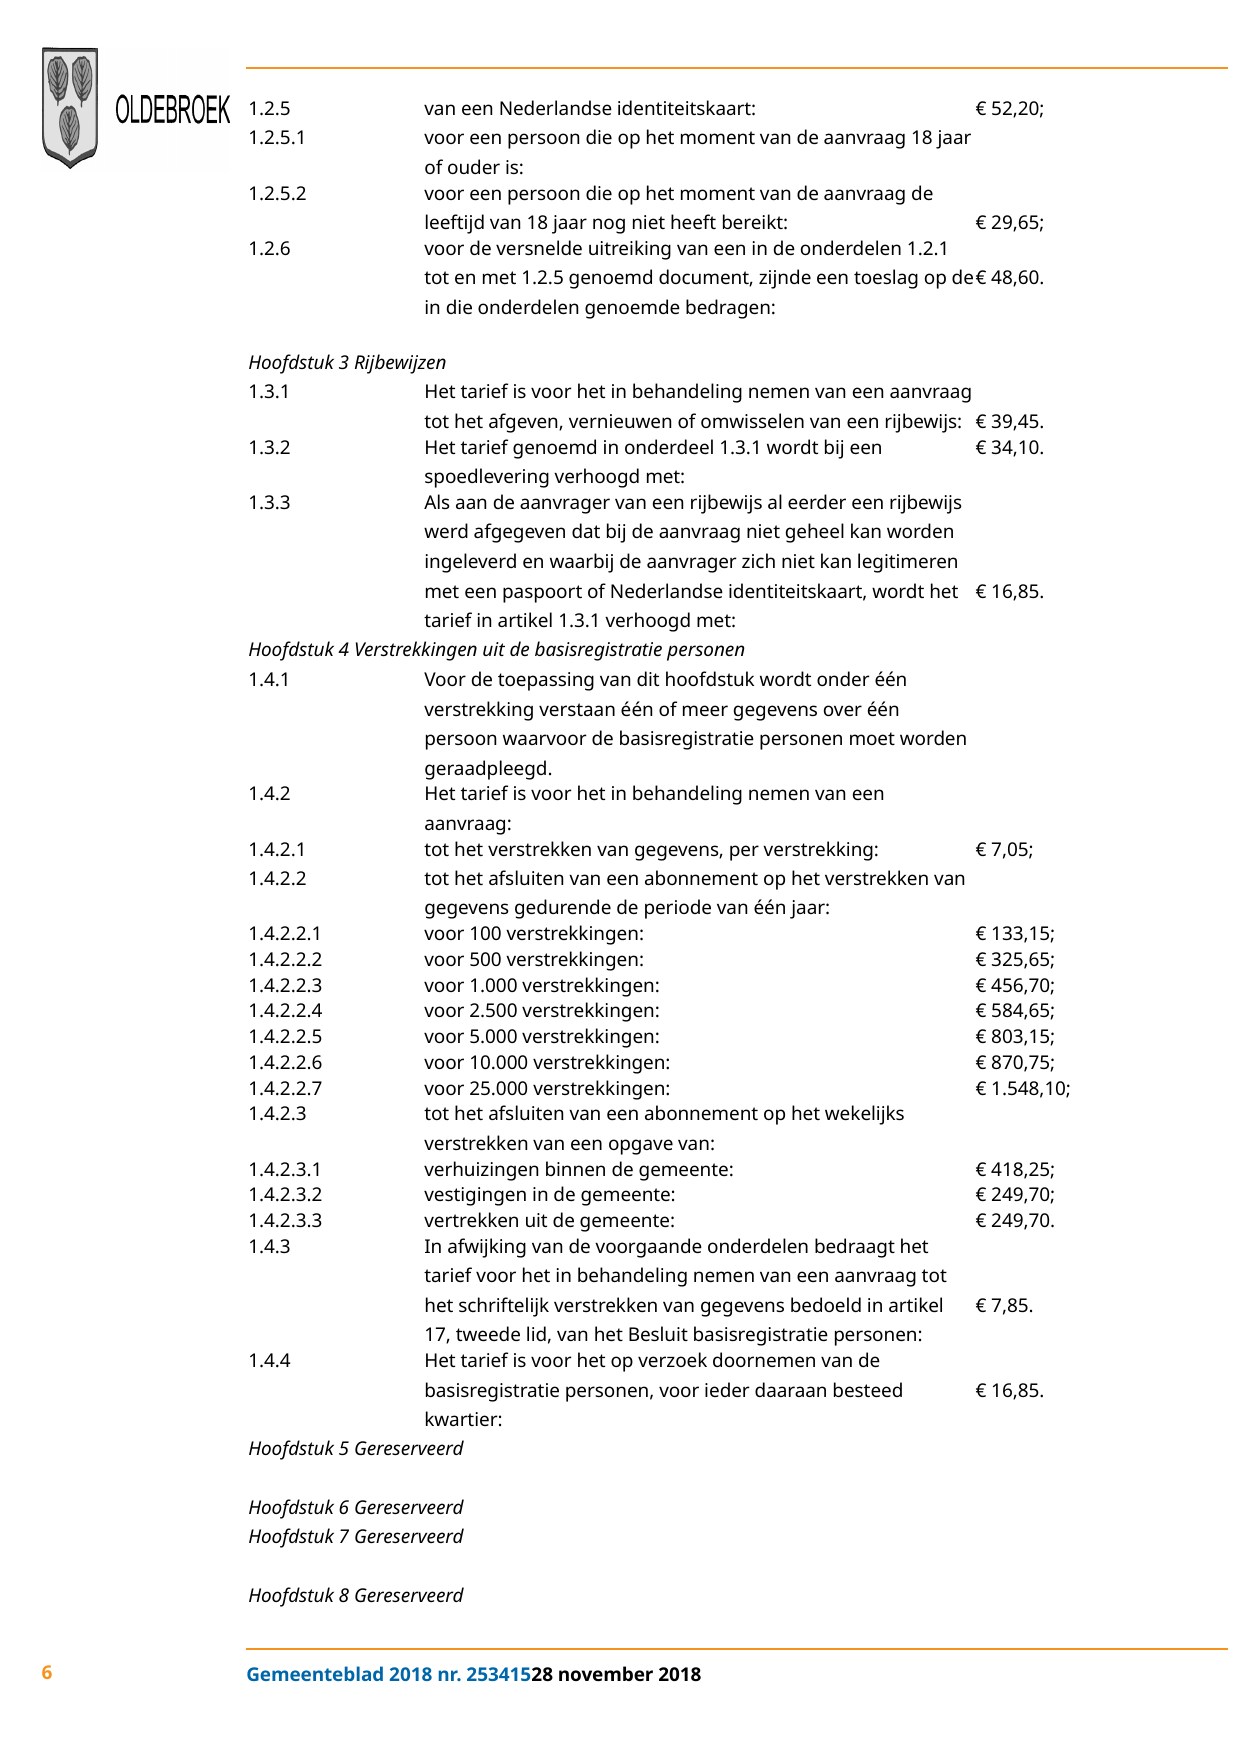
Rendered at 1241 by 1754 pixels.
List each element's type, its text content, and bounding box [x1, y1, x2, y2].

table_header tot het afsluiten van een abonnement op het verstrekken van gegevens gedurende de periode van één jaar: [424, 865, 975, 920]
table_header 1.4.2.2 [248, 865, 424, 920]
table_cell € 34,10. [975, 434, 1152, 489]
text Hoofdstuk 4 Verstrekkingen uit de basisregistratie personen [248, 636, 1152, 662]
table_cell voor 1.000 verstrekkingen: [424, 972, 975, 997]
table_cell verhuizingen binnen de gemeente: [424, 1156, 975, 1181]
table_cell € 1.548,10; [975, 1075, 1152, 1100]
table_header [975, 666, 1152, 781]
table_header 1.3.1 [248, 379, 424, 434]
table_header € 39,45. [975, 379, 1152, 434]
table_cell voor 500 verstrekkingen: [424, 946, 975, 972]
table_cell € 803,15; [975, 1023, 1152, 1049]
table_cell Het tarief genoemd in onderdeel 1.3.1 wordt bij een spoedlevering verhoogd met: [424, 434, 975, 489]
table_cell € 418,25; [975, 1156, 1152, 1181]
table_cell € 52,20; [975, 95, 1152, 180]
table_cell € 29,65; [975, 180, 1152, 235]
table_header [424, 1554, 975, 1579]
table_cell 1.3.2 [248, 434, 424, 489]
table_cell 1.4.2.3.2 [248, 1181, 424, 1207]
text Hoofdstuk 7 Gereserveerd [248, 1524, 1152, 1549]
text Hoofdstuk 5 Gereserveerd [248, 1436, 1152, 1461]
table_cell € 249,70; [975, 1181, 1152, 1207]
table_cell € 7,05; [975, 836, 1152, 862]
table_cell € 7,85. [975, 1233, 1152, 1347]
table_header 1.4.1 [248, 666, 424, 781]
table_header [975, 1554, 1152, 1579]
table_cell 1.4.2.2.4 [248, 998, 424, 1023]
table_cell voor een persoon die op het moment van de aanvraag de leeftijd van 18 jaar nog niet heeft bereikt: [424, 180, 975, 235]
table_header Voor de toepassing van dit hoofdstuk wordt onder één verstrekking verstaan één of meer gegevens over één persoon waarvoor de basisregistratie personen moet worden geraadpleegd. [424, 666, 975, 781]
table_cell € 249,70. [975, 1207, 1152, 1233]
table_cell € 133,15; [975, 920, 1152, 946]
table_cell 1.4.2 [248, 781, 424, 836]
table_cell Als aan de aanvrager van een rijbewijs al eerder een rijbewijs werd afgegeven dat bij de aanvraag niet geheel kan worden ingeleverd en waarbij de aanvrager zich niet kan legitimeren met een paspoort of Nederlandse identiteitskaart, wordt het tarief in artikel 1.3.1 verhoogd met: [424, 489, 975, 633]
table_cell 1.4.2.2.2 [248, 946, 424, 972]
table_cell voor 5.000 verstrekkingen: [424, 1023, 975, 1049]
table_header [424, 1465, 975, 1491]
table_header [975, 865, 1152, 920]
table_cell [975, 1100, 1152, 1156]
table_cell Het tarief is voor het op verzoek doornemen van de basisregistratie personen, voor ieder daaraan besteed kwartier: [424, 1348, 975, 1432]
picture [41, 47, 231, 172]
table_cell voor 10.000 verstrekkingen: [424, 1049, 975, 1075]
table_header Het tarief is voor het in behandeling nemen van een aanvraag tot het afgeven, vernieuwen of omwisselen van een rijbewijs: [424, 379, 975, 434]
table_cell 1.4.2.3 [248, 1100, 424, 1156]
table_cell € 870,75; [975, 1049, 1152, 1075]
table_header [248, 1554, 424, 1579]
table_header [975, 1465, 1152, 1491]
table_cell 1.4.2.2.3 [248, 972, 424, 997]
text Hoofdstuk 8 Gereserveerd [248, 1582, 1152, 1608]
table_cell tot het afsluiten van een abonnement op het wekelijks verstrekken van een opgave van: [424, 1100, 975, 1156]
table_cell [248, 320, 424, 346]
table_cell Het tarief is voor het in behandeling nemen van een aanvraag: [424, 781, 975, 836]
table_cell tot het verstrekken van gegevens, per verstrekking: [424, 836, 975, 862]
table_cell 1.4.2.3.1 [248, 1156, 424, 1181]
table_cell [975, 320, 1152, 346]
table_cell vertrekken uit de gemeente: [424, 1207, 975, 1233]
table_header [248, 1465, 424, 1491]
table_cell 1.4.2.2.6 [248, 1049, 424, 1075]
table_cell € 16,85. [975, 489, 1152, 633]
text Hoofdstuk 6 Gereserveerd [248, 1494, 1152, 1520]
table_cell 1.2.5 1.2.5.1 [248, 95, 424, 180]
table_cell van een Nederlandse identiteitskaart: voor een persoon die op het moment van de aanvraag 18 jaar of ouder is: [424, 95, 975, 180]
table_cell 1.4.2.1 [248, 836, 424, 862]
table_cell In afwijking van de voorgaande onderdelen bedraagt het tarief voor het in behandeling nemen van een aanvraag tot het schriftelijk verstrekken van gegevens bedoeld in artikel 17, tweede lid, van het Besluit basisregistratie personen: [424, 1233, 975, 1347]
table_cell 1.4.2.2.5 [248, 1023, 424, 1049]
table_cell 1.4.3 [248, 1233, 424, 1347]
table_cell 1.4.2.3.3 [248, 1207, 424, 1233]
table_cell 1.2.5.2 [248, 180, 424, 235]
table_cell 1.3.3 [248, 489, 424, 633]
table_cell € 456,70; [975, 972, 1152, 997]
table_cell 1.2.6 [248, 235, 424, 320]
table_cell € 16,85. [975, 1348, 1152, 1432]
table_cell voor de versnelde uitreiking van een in de onderdelen 1.2.1 tot en met 1.2.5 genoemd document, zijnde een toeslag op de in die onderdelen genoemde bedragen: [424, 235, 975, 320]
table_cell 1.4.4 [248, 1348, 424, 1432]
table_cell voor 100 verstrekkingen: [424, 920, 975, 946]
table_cell € 584,65; [975, 998, 1152, 1023]
table_cell voor 25.000 verstrekkingen: [424, 1075, 975, 1100]
table_cell [424, 320, 975, 346]
table_cell voor 2.500 verstrekkingen: [424, 998, 975, 1023]
table_cell [975, 781, 1152, 836]
table_cell 1.4.2.2.1 [248, 920, 424, 946]
table_cell vestigingen in de gemeente: [424, 1181, 975, 1207]
text Hoofdstuk 3 Rijbewijzen [248, 349, 1152, 374]
table_cell 1.4.2.2.7 [248, 1075, 424, 1100]
table_cell € 48,60. [975, 235, 1152, 320]
table_cell € 325,65; [975, 946, 1152, 972]
